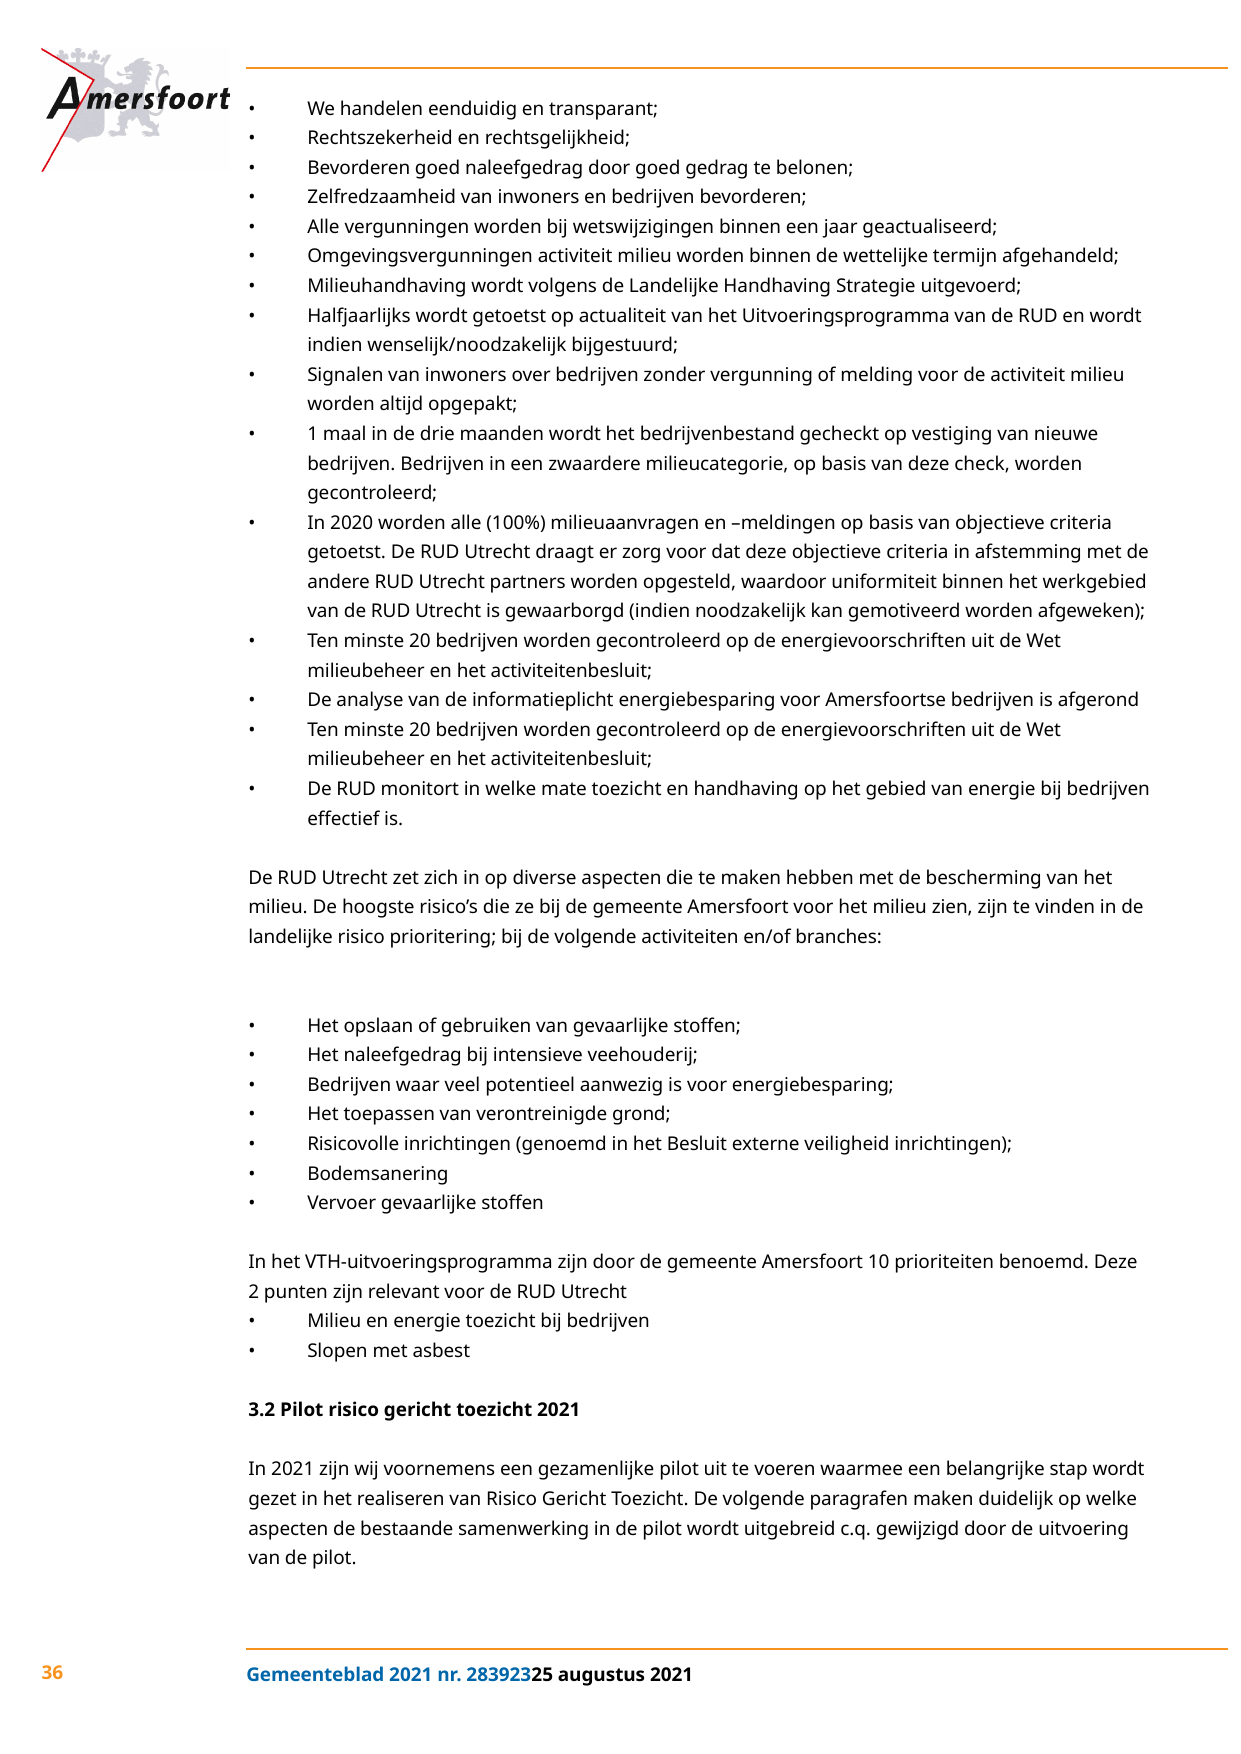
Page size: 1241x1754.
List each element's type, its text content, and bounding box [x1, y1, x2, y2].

list Het toepassen van verontreinigde grond; [248, 1101, 1152, 1126]
list Ten minste 20 bedrijven worden gecontroleerd op de energievoorschriften uit de Wet milieubeheer en het activiteitenbesluit; [248, 627, 1152, 683]
list Omgevingsvergunningen activiteit milieu worden binnen de wettelijke termijn afgehandeld; [248, 243, 1152, 268]
list 1 maal in de drie maanden wordt het bedrijvenbestand gecheckt op vestiging van nieuwe bedrijven. Bedrijven in een zwaardere milieucategorie, op basis van deze check, worden gecontroleerd; [248, 420, 1152, 505]
text De RUD Utrecht zet zich in op diverse aspecten die te maken hebben met de bescherming van het milieu. De hoogste risico’s die ze bij de gemeente Amersfoort voor het milieu zien, zijn te vinden in de landelijke risico prioritering; bij de volgende activiteiten en/of branches: [248, 864, 1152, 949]
list In 2020 worden alle (100%) milieuaanvragen en –meldingen op basis van objectieve criteria getoetst. De RUD Utrecht draagt er zorg voor dat deze objectieve criteria in afstemming met de andere RUD Utrecht partners worden opgesteld, waardoor uniformiteit binnen het werkgebied van de RUD Utrecht is gewaarborgd (indien noodzakelijk kan gemotiveerd worden afgeweken); [248, 509, 1152, 623]
picture [41, 47, 231, 172]
list Het naleefgedrag bij intensieve veehouderij; [248, 1041, 1152, 1067]
list We handelen eenduidig en transparant; [248, 95, 1152, 121]
text In het VTH-uitvoeringsprogramma zijn door de gemeente Amersfoort 10 prioriteiten benoemd. Deze 2 punten zijn relevant voor de RUD Utrecht [248, 1248, 1152, 1304]
text 3.2 Pilot risico gericht toezicht 2021 [248, 1396, 1152, 1422]
list Bevorderen goed naleefgedrag door goed gedrag te belonen; [248, 154, 1152, 180]
text In 2021 zijn wij voornemens een gezamenlijke pilot uit te voeren waarmee een belangrijke stap wordt gezet in het realiseren van Risico Gericht Toezicht. De volgende paragrafen maken duidelijk op welke aspecten de bestaande samenwerking in de pilot wordt uitgebreid c.q. gewijzigd door de uitvoering van de pilot. [248, 1456, 1152, 1570]
list Alle vergunningen worden bij wetswijzigingen binnen een jaar geactualiseerd; [248, 213, 1152, 239]
list Bedrijven waar veel potentieel aanwezig is voor energiebesparing; [248, 1071, 1152, 1097]
list Slopen met asbest [248, 1337, 1152, 1363]
list Halfjaarlijks wordt getoetst op actualiteit van het Uitvoeringsprogramma van de RUD en wordt indien wenselijk/noodzakelijk bijgestuurd; [248, 302, 1152, 357]
list Risicovolle inrichtingen (genoemd in het Besluit externe veiligheid inrichtingen); [248, 1130, 1152, 1156]
list Signalen van inwoners over bedrijven zonder vergunning of melding voor de activiteit milieu worden altijd opgepakt; [248, 361, 1152, 416]
list Rechtszekerheid en rechtsgelijkheid; [248, 124, 1152, 150]
list De analyse van de informatieplicht energiebesparing voor Amersfoortse bedrijven is afgerond [248, 686, 1152, 712]
list De RUD monitort in welke mate toezicht en handhaving op het gebied van energie bij bedrijven effectief is. [248, 775, 1152, 831]
list Milieu en energie toezicht bij bedrijven [248, 1308, 1152, 1333]
list Bodemsanering [248, 1160, 1152, 1186]
list Vervoer gevaarlijke stoffen [248, 1189, 1152, 1215]
list Zelfredzaamheid van inwoners en bedrijven bevorderen; [248, 183, 1152, 209]
list Milieuhandhaving wordt volgens de Landelijke Handhaving Strategie uitgevoerd; [248, 272, 1152, 298]
list Het opslaan of gebruiken van gevaarlijke stoffen; [248, 1012, 1152, 1038]
list Ten minste 20 bedrijven worden gecontroleerd op de energievoorschriften uit de Wet milieubeheer en het activiteitenbesluit; [248, 716, 1152, 771]
